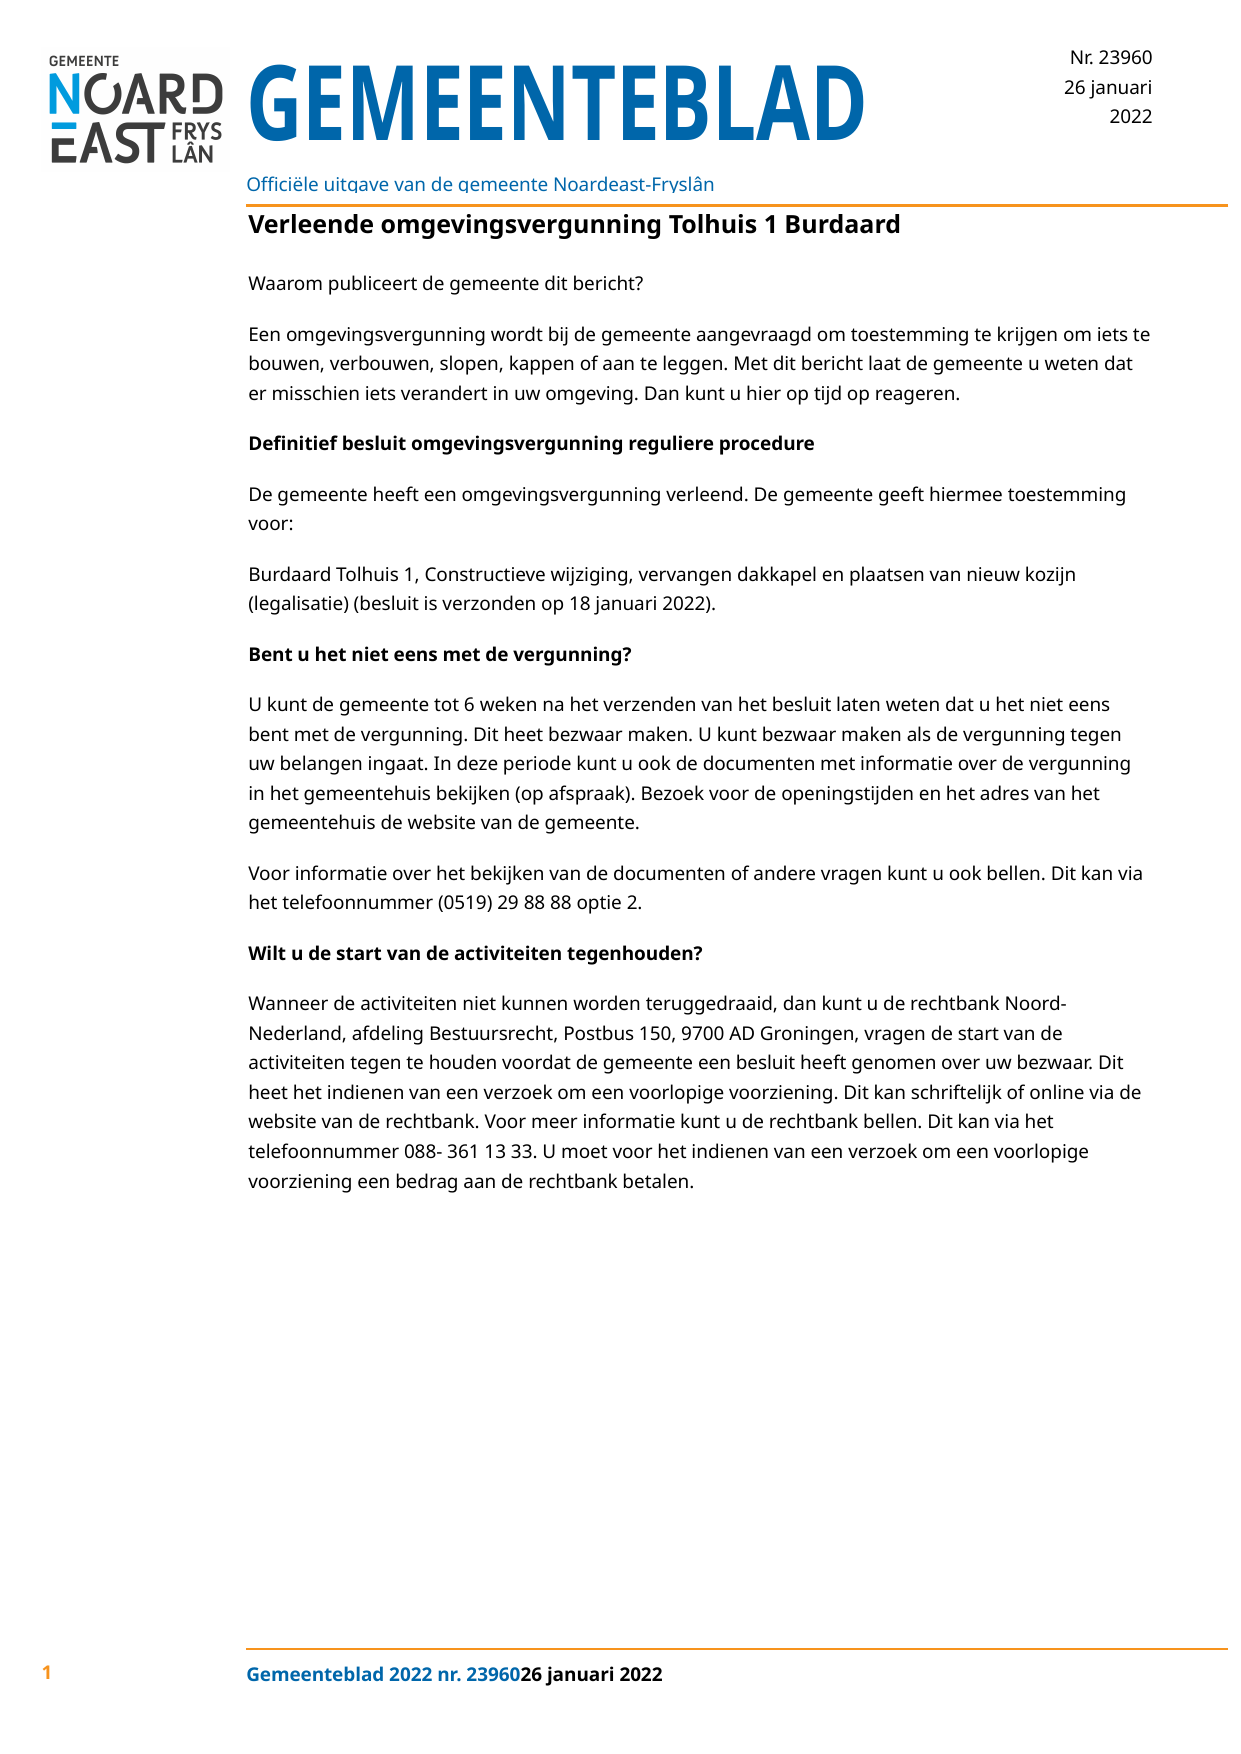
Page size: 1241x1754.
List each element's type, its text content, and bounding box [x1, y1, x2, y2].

picture [41, 47, 231, 172]
text U kunt de gemeente tot 6 weken na het verzenden van het besluit laten weten dat u het niet eens bent met de vergunning. Dit heet bezwaar maken. U kunt bezwaar maken als de vergunning tegen uw belangen ingaat. In deze periode kunt u ook de documenten met informatie over de vergunning in het gemeentehuis bekijken (op afspraak). Bezoek voor de openingstijden en het adres van het gemeentehuis de website van de gemeente. [248, 691, 1152, 835]
text Waarom publiceert de gemeente dit bericht? [248, 270, 1152, 296]
text Wilt u de start van de activiteiten tegenhouden? [248, 940, 1152, 966]
text Bent u het niet eens met de vergunning? [248, 641, 1152, 666]
text Verleende omgevingsvergunning Tolhuis 1 Burdaard [248, 207, 1152, 241]
text Burdaard Tolhuis 1, Constructieve wijziging, vervangen dakkapel en plaatsen van nieuw kozijn (legalisatie) (besluit is verzonden op 18 januari 2022). [248, 561, 1152, 616]
text De gemeente heeft een omgevingsvergunning verleend. De gemeente geeft hiermee toestemming voor: [248, 481, 1152, 536]
text Definitief besluit omgevingsvergunning reguliere procedure [248, 430, 1152, 456]
text Voor informatie over het bekijken van de documenten of andere vragen kunt u ook bellen. Dit kan via het telefoonnummer (0519) 29 88 88 optie 2. [248, 860, 1152, 915]
text Wanneer de activiteiten niet kunnen worden teruggedraaid, dan kunt u de rechtbank Noord-Nederland, afdeling Bestuursrecht, Postbus 150, 9700 AD Groningen, vragen de start van de activiteiten tegen te houden voordat de gemeente een besluit heeft genomen over uw bezwaar. Dit heet het indienen van een verzoek om een voorlopige voorziening. Dit kan schriftelijk of online via de website van de rechtbank. Voor meer informatie kunt u de rechtbank bellen. Dit kan via het telefoonnummer 088- 361 13 33. U moet voor het indienen van een verzoek om een voorlopige voorziening een bedrag aan de rechtbank betalen. [248, 990, 1152, 1193]
text Een omgevingsvergunning wordt bij de gemeente aangevraagd om toestemming te krijgen om iets te bouwen, verbouwen, slopen, kappen of aan te leggen. Met dit bericht laat de gemeente u weten dat er misschien iets verandert in uw omgeving. Dan kunt u hier op tijd op reageren. [248, 321, 1152, 406]
